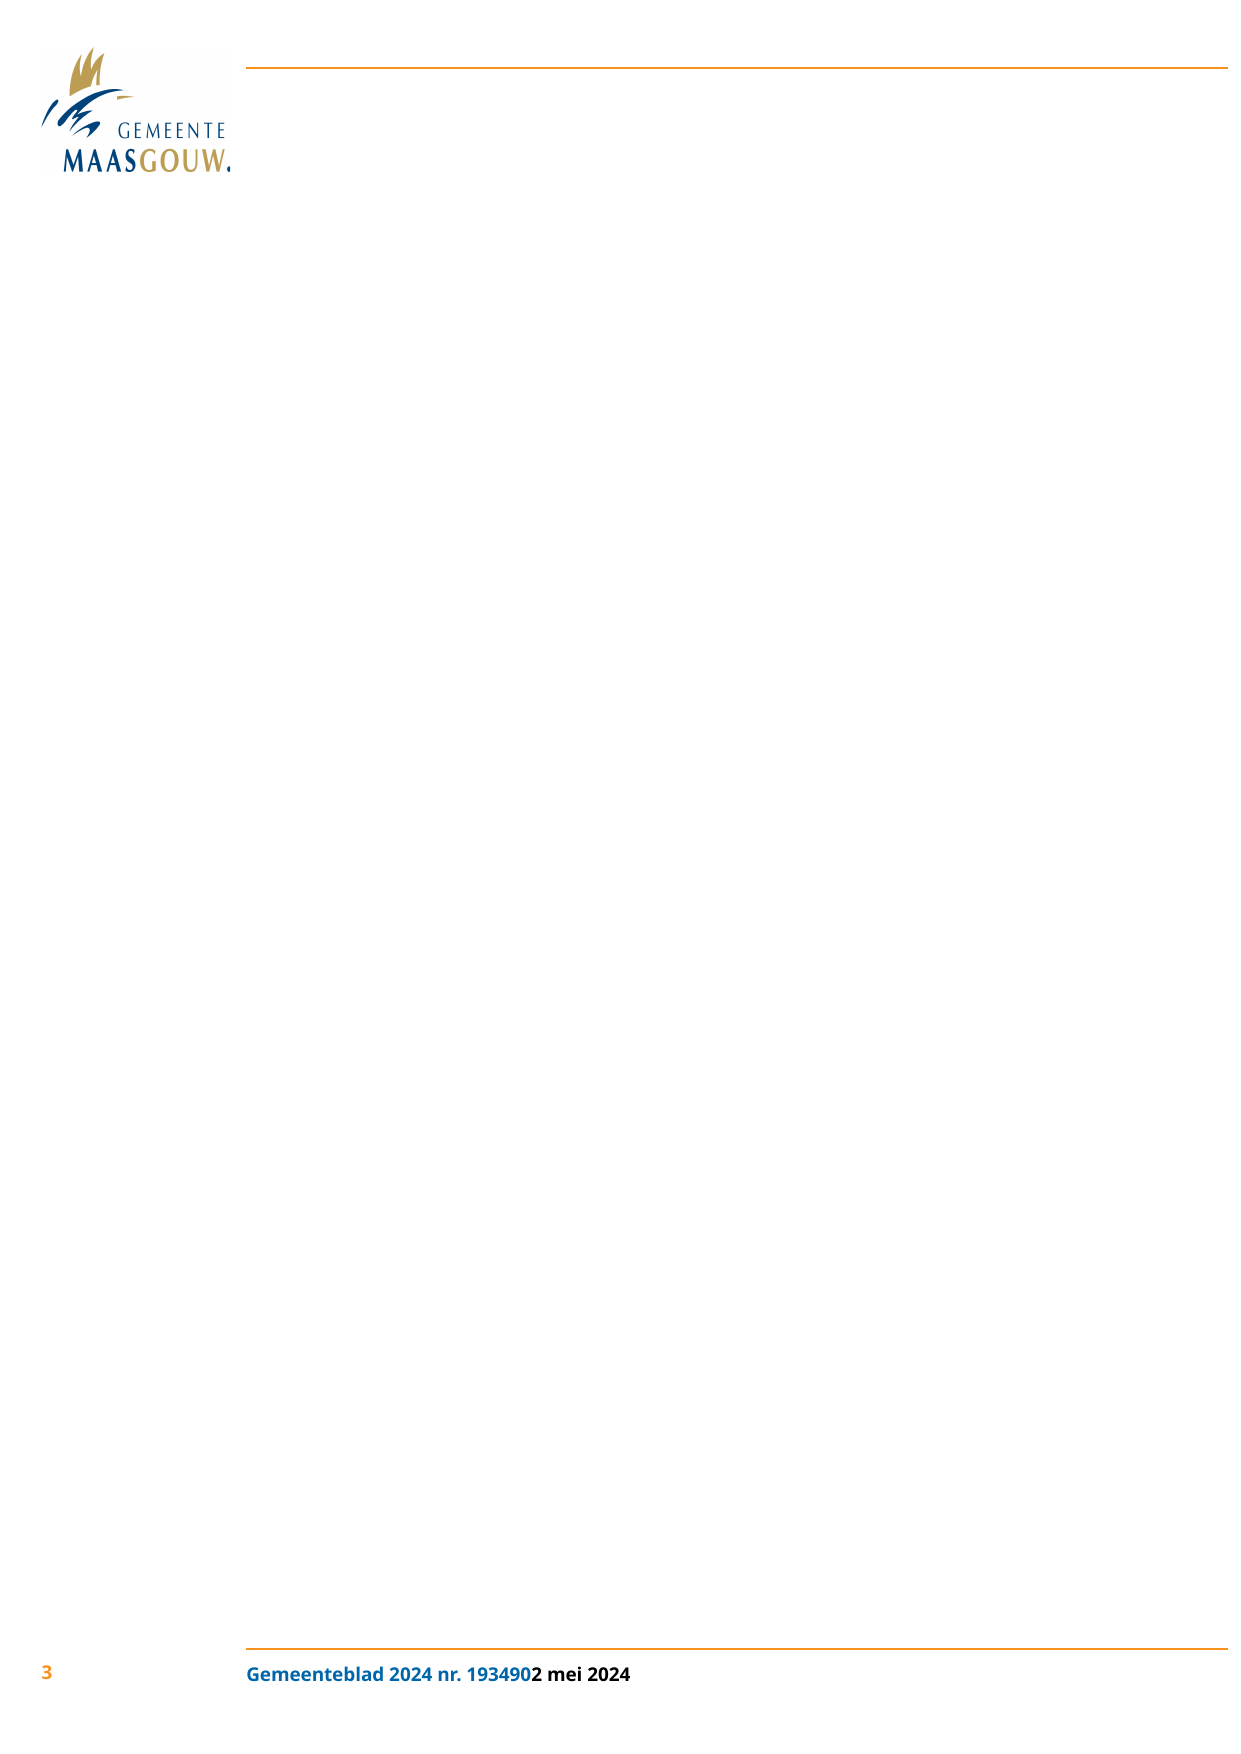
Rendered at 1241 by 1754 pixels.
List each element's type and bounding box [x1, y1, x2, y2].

picture [41, 47, 231, 172]
